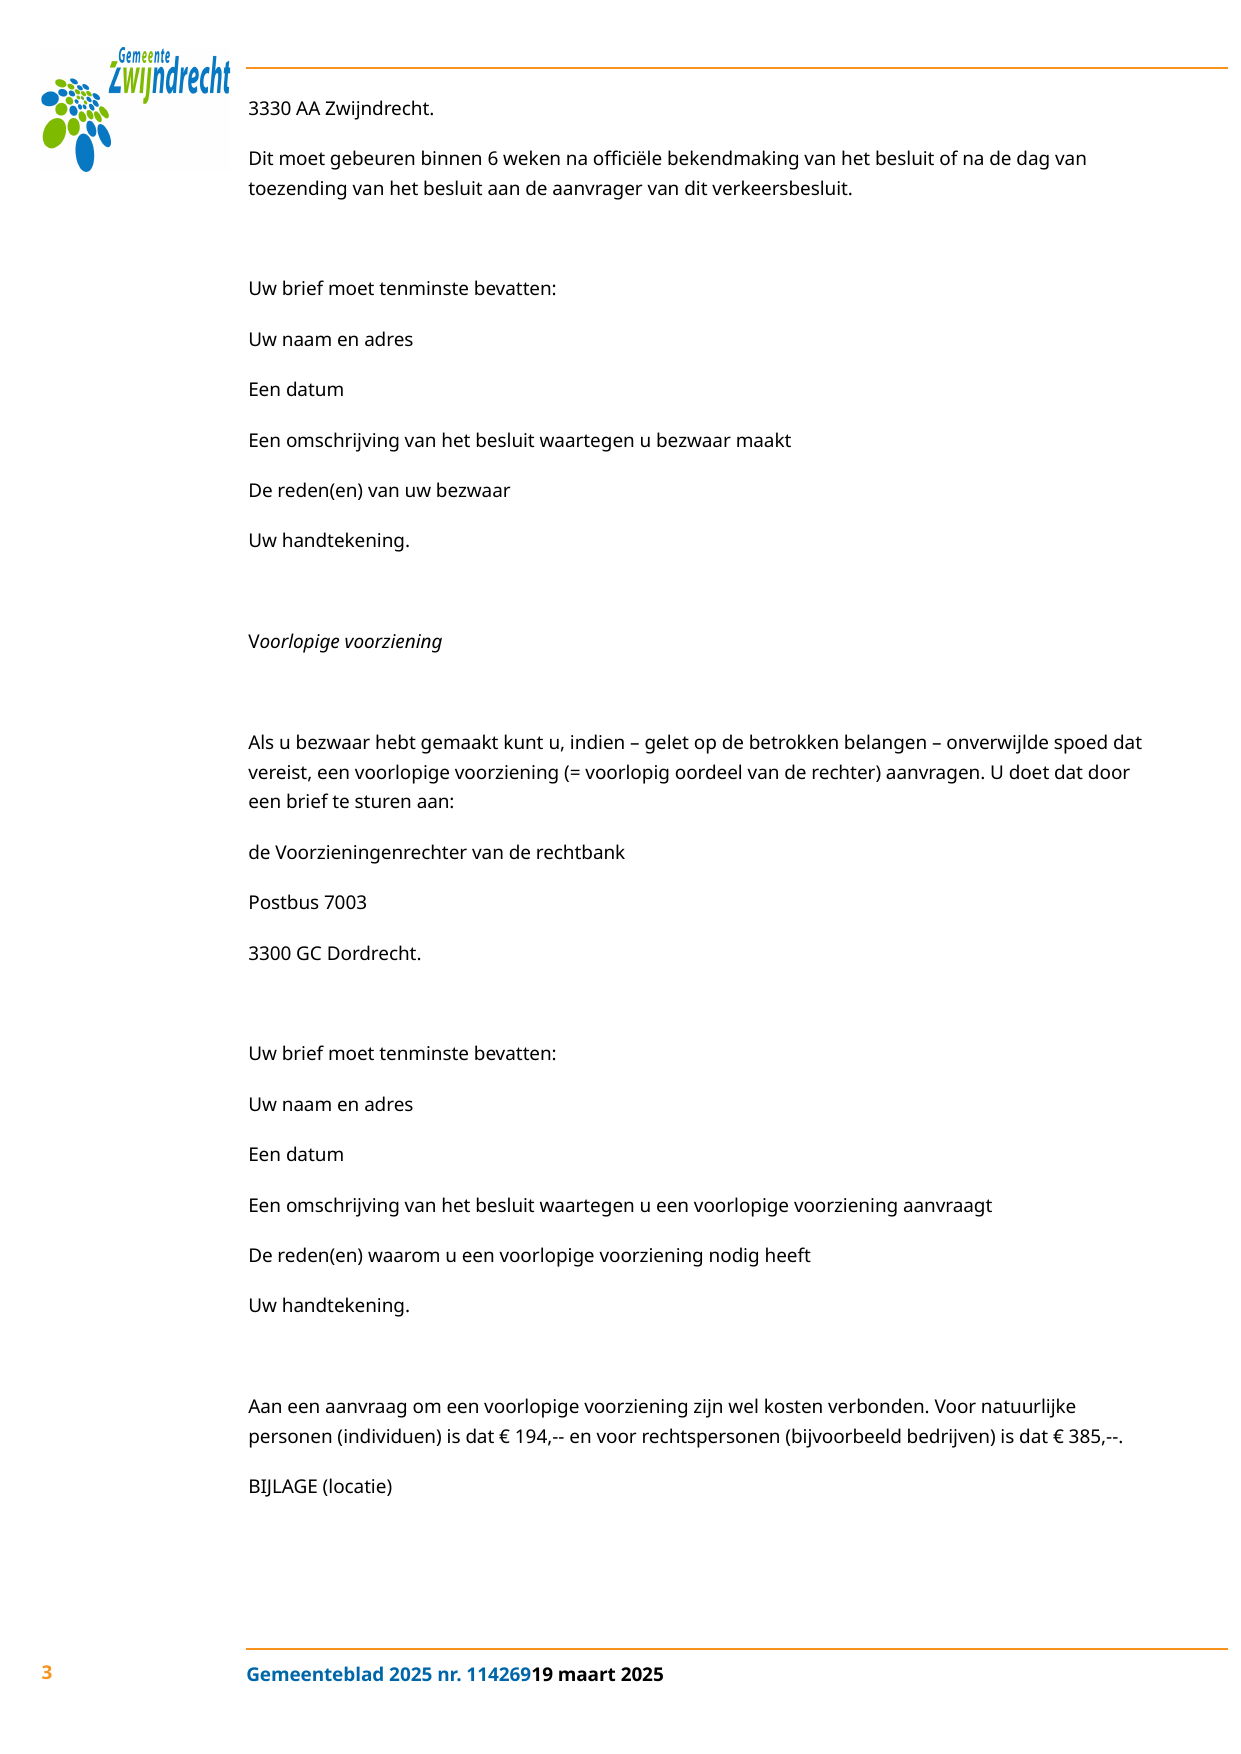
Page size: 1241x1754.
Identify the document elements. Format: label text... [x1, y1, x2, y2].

text Een datum [248, 376, 1152, 402]
text de Voorzieningenrechter van de rechtbank [248, 839, 1152, 865]
text Uw handtekening. [248, 528, 1152, 553]
text Uw handtekening. [248, 1293, 1152, 1318]
text Uw brief moet tenminste bevatten: [248, 1041, 1152, 1066]
text Voorlopige voorziening [248, 628, 1152, 654]
text De reden(en) waarom u een voorlopige voorziening nodig heeft [248, 1242, 1152, 1268]
text Uw naam en adres [248, 326, 1152, 352]
text Als u bezwaar hebt gemaakt kunt u, indien – gelet op de betrokken belangen – onverwijlde spoed dat vereist, een voorlopige voorziening (= voorlopig oordeel van de rechter) aanvragen. U doet dat door een brief te sturen aan: [248, 729, 1152, 814]
text Uw brief moet tenminste bevatten: [248, 276, 1152, 301]
text Uw naam en adres [248, 1091, 1152, 1117]
text Dit moet gebeuren binnen 6 weken na officiële bekendmaking van het besluit of na de dag van toezending van het besluit aan de aanvrager van dit verkeersbesluit. [248, 145, 1152, 201]
text Een datum [248, 1141, 1152, 1167]
picture [41, 47, 231, 172]
text Een omschrijving van het besluit waartegen u bezwaar maakt [248, 427, 1152, 453]
text Postbus 7003 [248, 889, 1152, 915]
text Aan een aanvraag om een voorlopige voorziening zijn wel kosten verbonden. Voor natuurlijke personen (individuen) is dat € 194,-- en voor rechtspersonen (bijvoorbeeld bedrijven) is dat € 385,--. [248, 1393, 1152, 1449]
text Een omschrijving van het besluit waartegen u een voorlopige voorziening aanvraagt [248, 1192, 1152, 1218]
text 3330 AA Zwijndrecht. [248, 95, 1152, 121]
text BIJLAGE (locatie) [248, 1473, 1152, 1499]
text De reden(en) van uw bezwaar [248, 477, 1152, 503]
text 3300 GC Dordrecht. [248, 940, 1152, 966]
